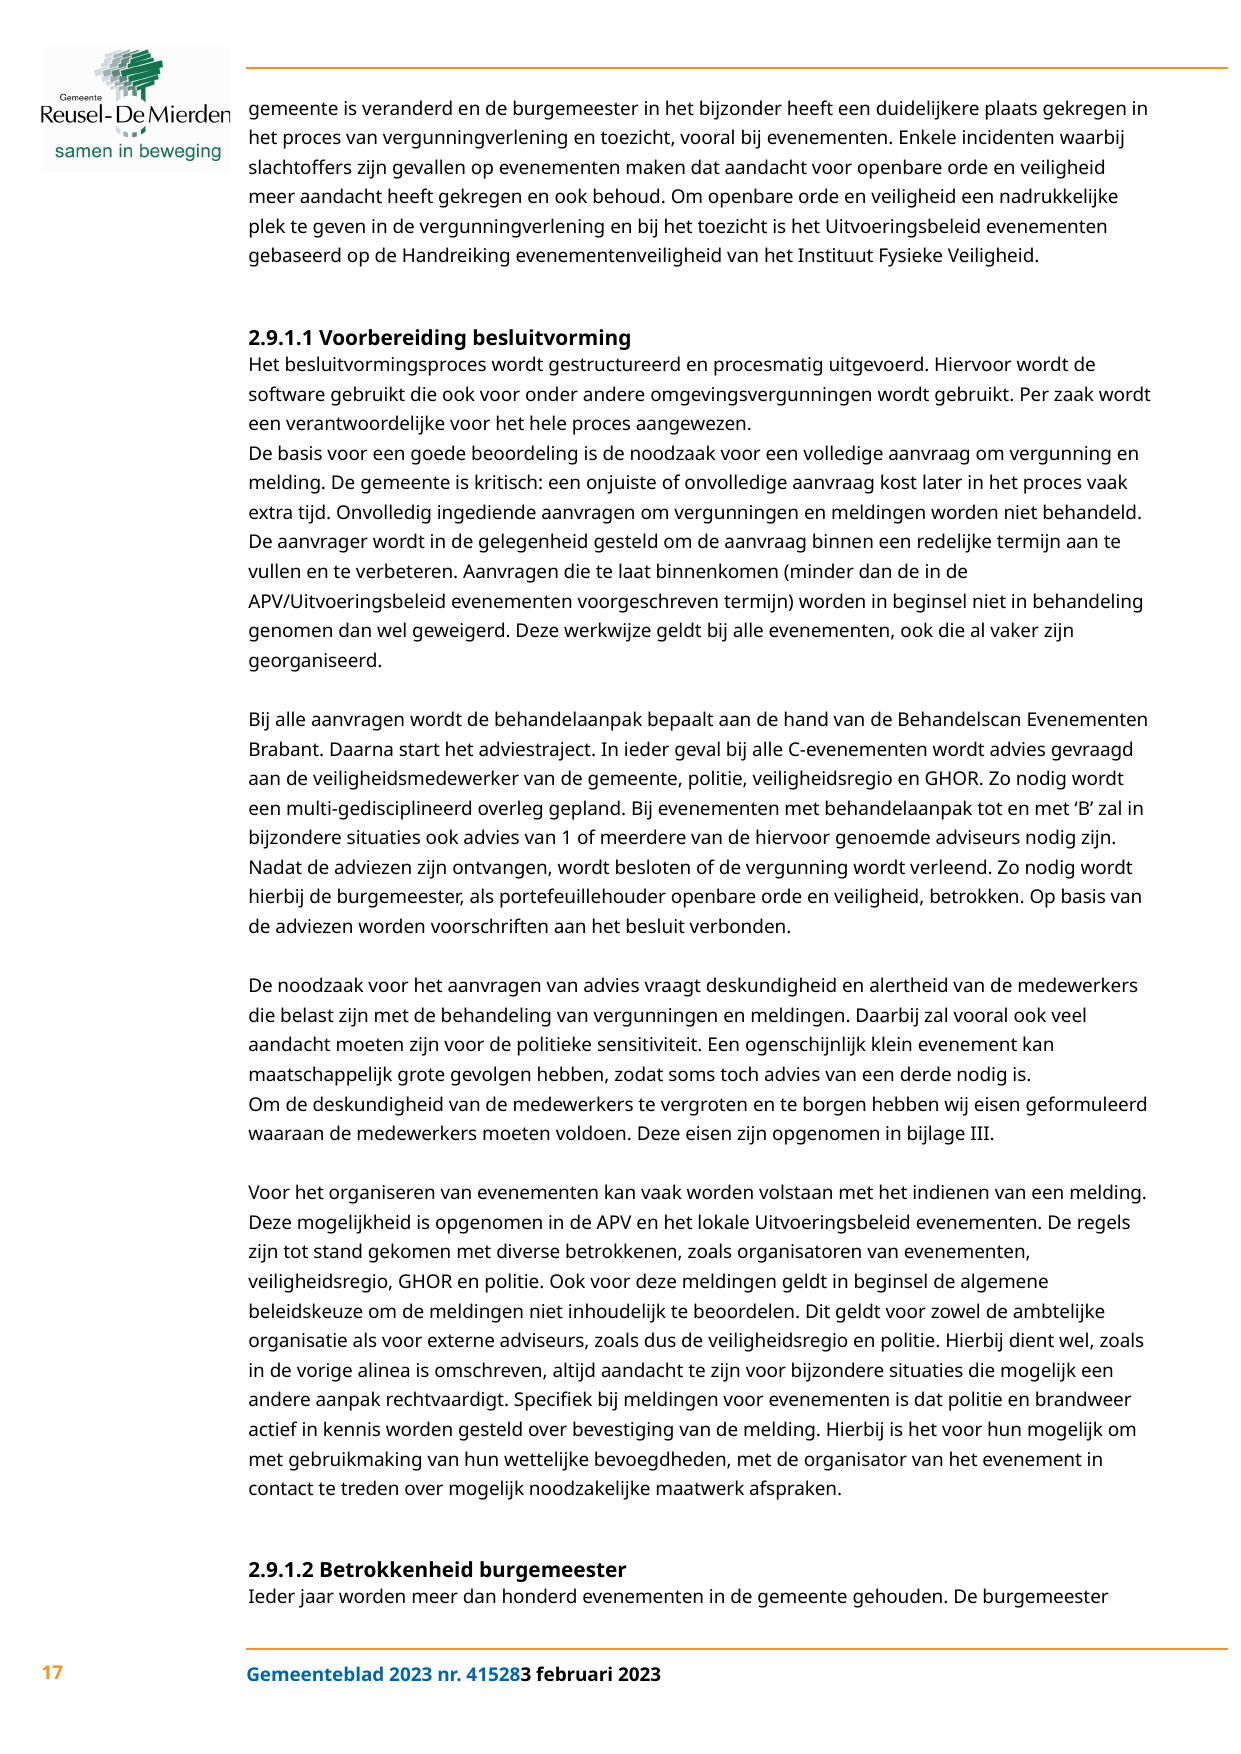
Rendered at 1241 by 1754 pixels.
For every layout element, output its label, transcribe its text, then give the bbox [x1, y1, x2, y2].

text De basis voor een goede beoordeling is de noodzaak voor een volledige aanvraag om vergunning en melding. De gemeente is kritisch: een onjuiste of onvolledige aanvraag kost later in het proces vaak extra tijd. Onvolledig ingediende aanvragen om vergunningen en meldingen worden niet behandeld. De aanvrager wordt in de gelegenheid gesteld om de aanvraag binnen een redelijke termijn aan te vullen en te verbeteren. Aanvragen die te laat binnenkomen (minder dan de in de APV/Uitvoeringsbeleid evenementen voorgeschreven termijn) worden in beginsel niet in behandeling genomen dan wel geweigerd. Deze werkwijze geldt bij alle evenementen, ook die al vaker zijn georganiseerd. [248, 440, 1152, 673]
text Bij alle aanvragen wordt de behandelaanpak bepaalt aan de hand van de Behandelscan Evenementen Brabant. Daarna start het adviestraject. In ieder geval bij alle C-evenementen wordt advies gevraagd aan de veiligheidsmedewerker van de gemeente, politie, veiligheidsregio en GHOR. Zo nodig wordt een multi-gedisciplineerd overleg gepland. Bij evenementen met behandelaanpak tot en met ‘B’ zal in bijzondere situaties ook advies van 1 of meerdere van de hiervoor genoemde adviseurs nodig zijn. Nadat de adviezen zijn ontvangen, wordt besloten of de vergunning wordt verleend. Zo nodig wordt hierbij de burgemeester, als portefeuillehouder openbare orde en veiligheid, betrokken. Op basis van de adviezen worden voorschriften aan het besluit verbonden. [248, 706, 1152, 939]
text Voor het organiseren van evenementen kan vaak worden volstaan met het indienen van een melding. Deze mogelijkheid is opgenomen in de APV en het lokale Uitvoeringsbeleid evenementen. De regels zijn tot stand gekomen met diverse betrokkenen, zoals organisatoren van evenementen, veiligheidsregio, GHOR en politie. Ook voor deze meldingen geldt in beginsel de algemene beleidskeuze om de meldingen niet inhoudelijk te beoordelen. Dit geldt voor zowel de ambtelijke organisatie als voor externe adviseurs, zoals dus de veiligheidsregio en politie. Hierbij dient wel, zoals in de vorige alinea is omschreven, altijd aandacht te zijn voor bijzondere situaties die mogelijk een andere aanpak rechtvaardigt. Specifiek bij meldingen voor evenementen is dat politie en brandweer actief in kennis worden gesteld over bevestiging van de melding. Hierbij is het voor hun mogelijk om met gebruikmaking van hun wettelijke bevoegdheden, met de organisator van het evenement in contact te treden over mogelijk noodzakelijke maatwerk afspraken. [248, 1179, 1152, 1501]
text gemeente is veranderd en de burgemeester in het bijzonder heeft een duidelijkere plaats gekregen in het proces van vergunningverlening en toezicht, vooral bij evenementen. Enkele incidenten waarbij slachtoffers zijn gevallen op evenementen maken dat aandacht voor openbare orde en veiligheid meer aandacht heeft gekregen en ook behoud. Om openbare orde en veiligheid een nadrukkelijke plek te geven in de vergunningverlening en bij het toezicht is het Uitvoeringsbeleid evenementen gebaseerd op de Handreiking evenementenveiligheid van het Instituut Fysieke Veiligheid. [248, 95, 1152, 268]
text Om de deskundigheid van de medewerkers te vergroten en te borgen hebben wij eisen geformuleerd waaraan de medewerkers moeten voldoen. Deze eisen zijn opgenomen in bijlage III. [248, 1091, 1152, 1146]
text De noodzaak voor het aanvragen van advies vraagt deskundigheid en alertheid van de medewerkers die belast zijn met de behandeling van vergunningen en meldingen. Daarbij zal vooral ook veel aandacht moeten zijn voor de politieke sensitiviteit. Een ogenschijnlijk klein evenement kan maatschappelijk grote gevolgen hebben, zodat soms toch advies van een derde nodig is. [248, 972, 1152, 1087]
text Ieder jaar worden meer dan honderd evenementen in de gemeente gehouden. De burgemeester [248, 1584, 1152, 1609]
text Het besluitvormingsproces wordt gestructureerd en procesmatig uitgevoerd. Hiervoor wordt de software gebruikt die ook voor onder andere omgevingsvergunningen wordt gebruikt. Per zaak wordt een verantwoordelijke voor het hele proces aangewezen. [248, 351, 1152, 436]
text 2.9.1.2 Betrokkenheid burgemeester [248, 1555, 1152, 1584]
picture [41, 47, 231, 172]
text 2.9.1.1 Voorbereiding besluitvorming [248, 323, 1152, 351]
